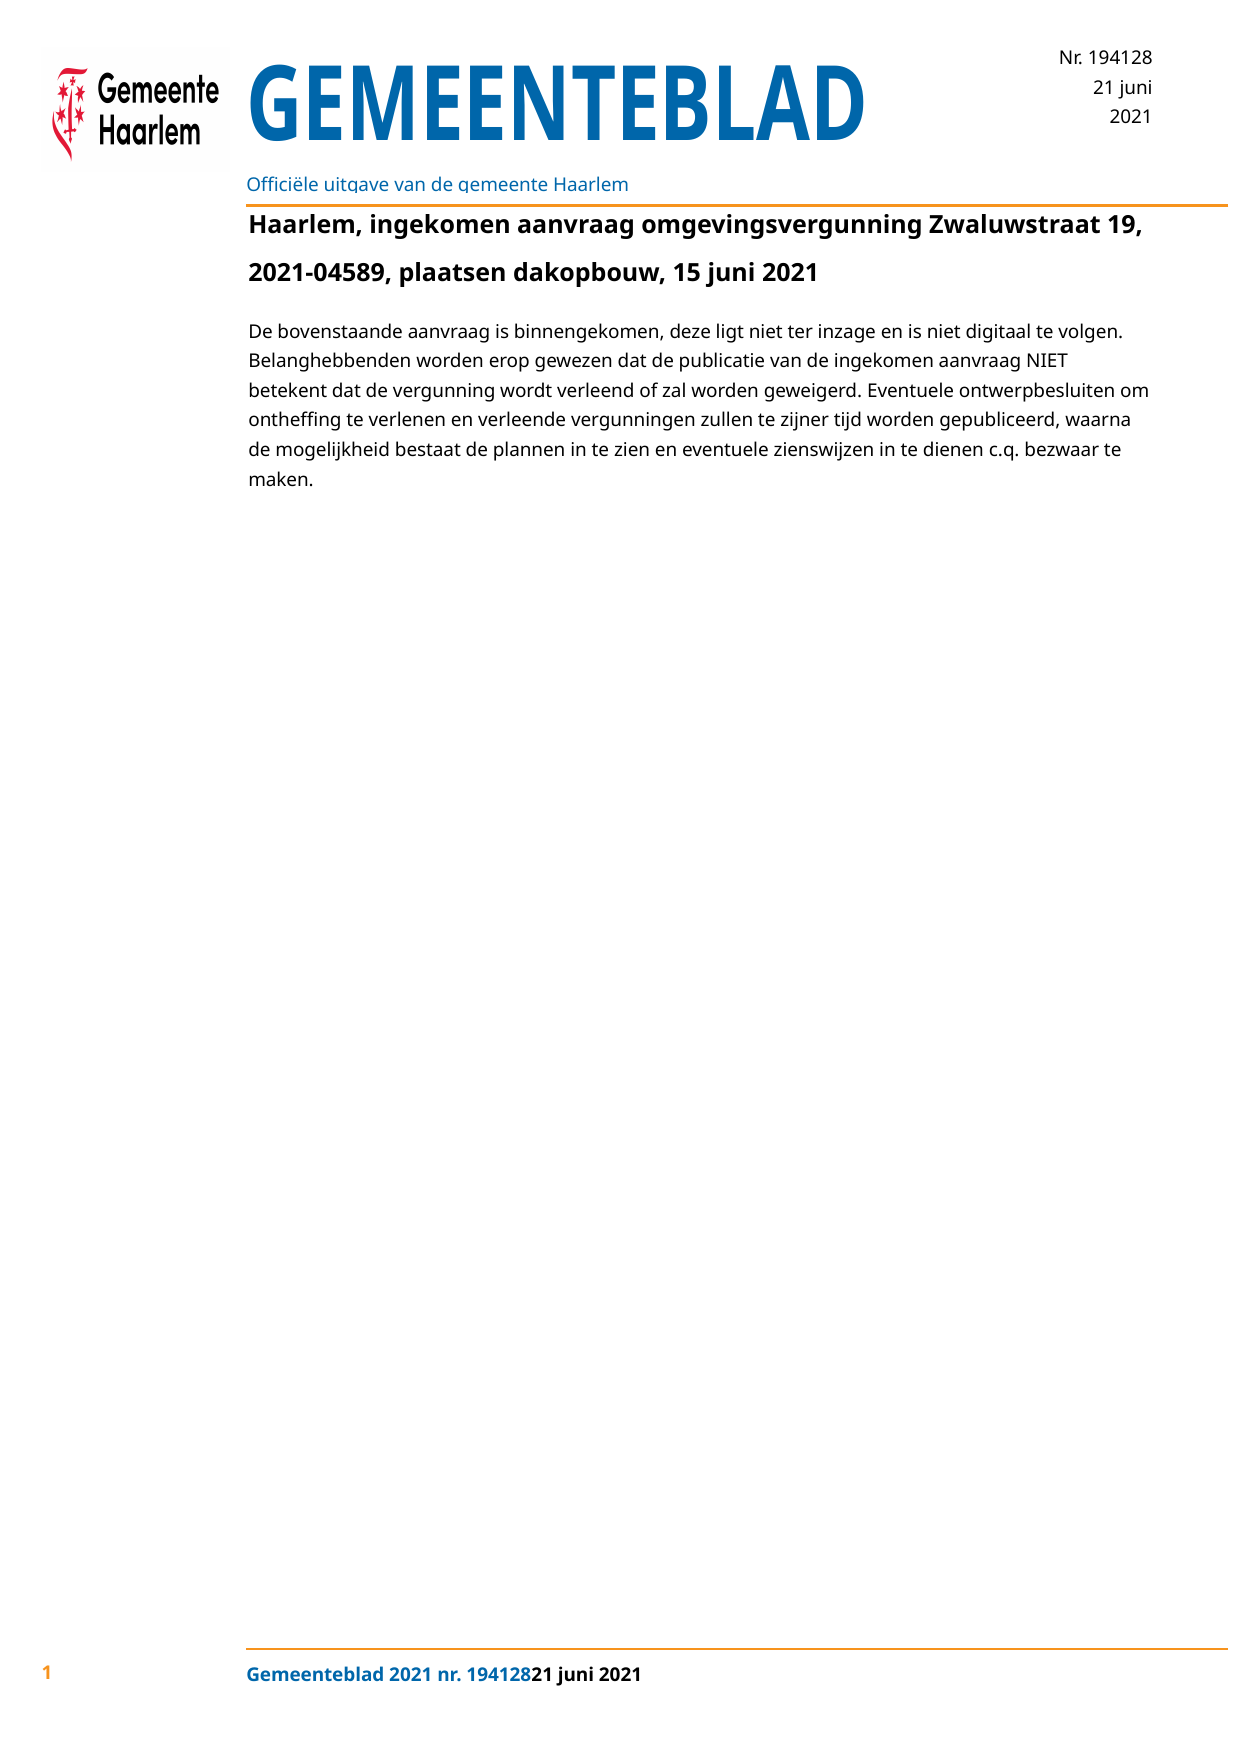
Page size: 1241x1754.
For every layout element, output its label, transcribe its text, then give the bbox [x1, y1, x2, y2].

picture [41, 47, 231, 172]
text De bovenstaande aanvraag is binnengekomen, deze ligt niet ter inzage en is niet digitaal te volgen. Belanghebbenden worden erop gewezen dat de publicatie van de ingekomen aanvraag NIET betekent dat de vergunning wordt verleend of zal worden geweigerd. Eventuele ontwerpbesluiten om ontheffing te verlenen en verleende vergunningen zullen te zijner tijd worden gepubliceerd, waarna de mogelijkheid bestaat de plannen in te zien en eventuele zienswijzen in te dienen c.q. bezwaar te maken. [248, 318, 1152, 492]
text Haarlem, ingekomen aanvraag omgevingsvergunning Zwaluwstraat 19, 2021-04589, plaatsen dakopbouw, 15 juni 2021 [248, 207, 1152, 288]
